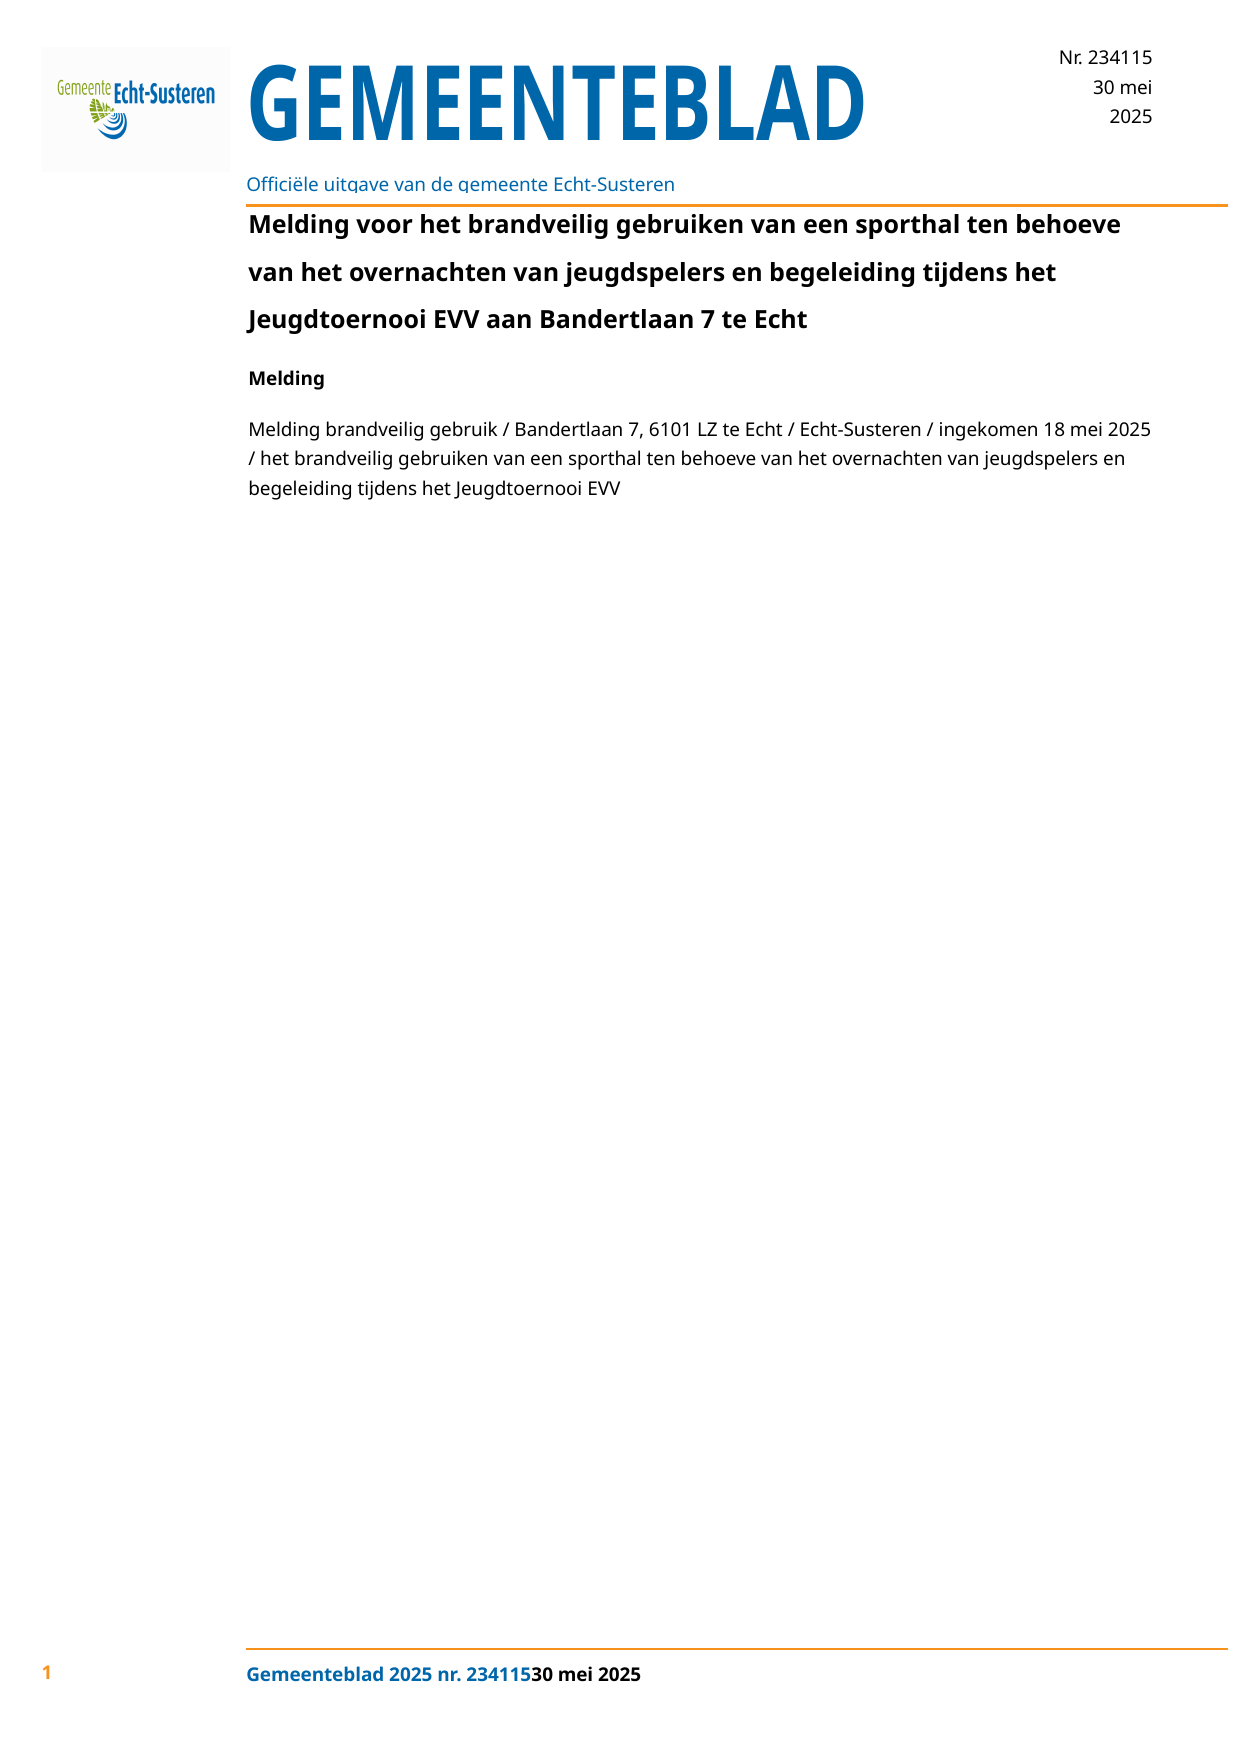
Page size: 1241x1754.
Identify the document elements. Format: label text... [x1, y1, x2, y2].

text Melding [248, 366, 1152, 391]
picture [41, 47, 231, 172]
text Melding voor het brandveilig gebruiken van een sporthal ten behoeve van het overnachten van jeugdspelers en begeleiding tijdens het Jeugdtoernooi EVV aan Bandertlaan 7 te Echt [248, 207, 1152, 336]
text Melding brandveilig gebruik / Bandertlaan 7, 6101 LZ te Echt / Echt-Susteren / ingekomen 18 mei 2025 / het brandveilig gebruiken van een sporthal ten behoeve van het overnachten van jeugdspelers en begeleiding tijdens het Jeugdtoernooi EVV [248, 416, 1152, 501]
